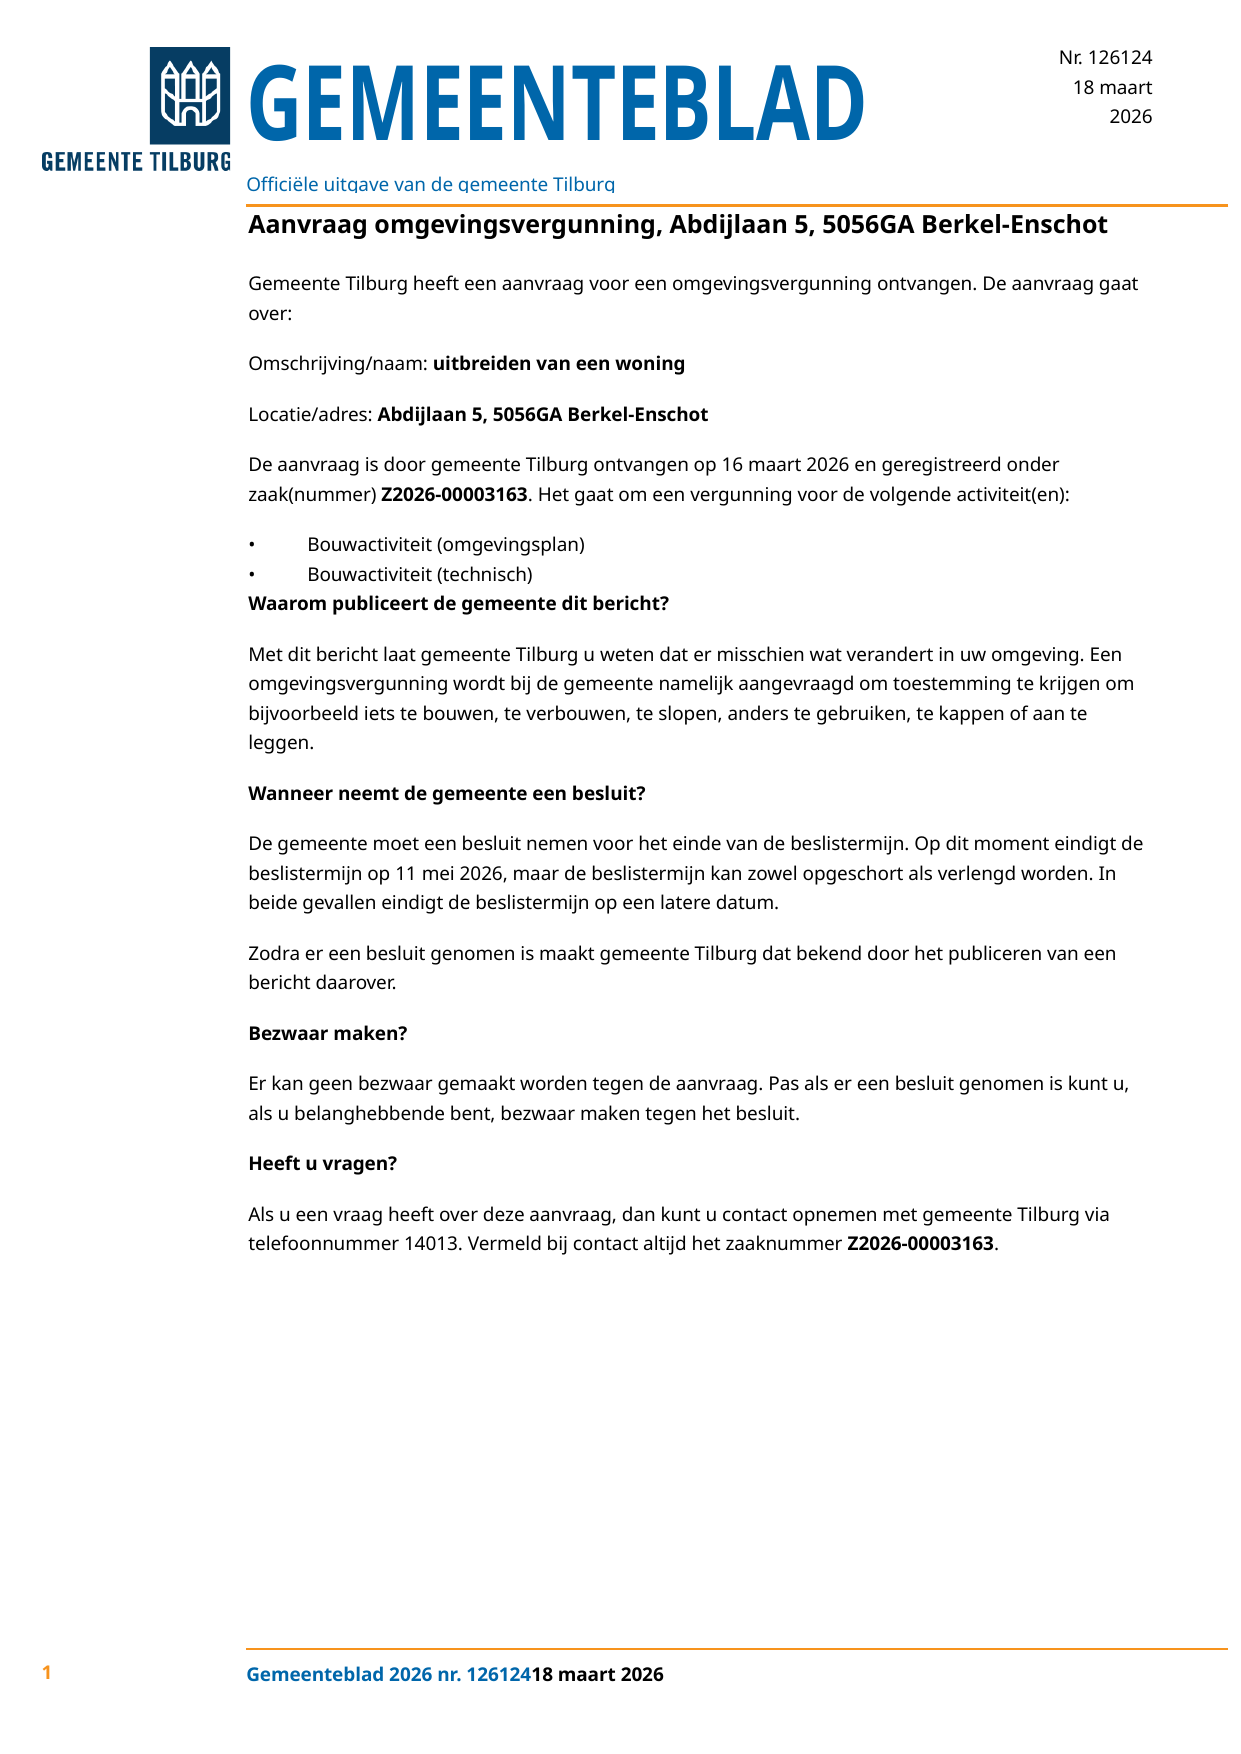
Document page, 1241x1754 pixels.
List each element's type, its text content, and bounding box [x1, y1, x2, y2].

text De aanvraag is door gemeente Tilburg ontvangen op 16 maart 2026 en geregistreerd onder zaak(nummer) Z2026-00003163. Het gaat om een vergunning voor de volgende activiteit(en): [248, 451, 1152, 506]
text Waarom publiceert de gemeente dit bericht? [248, 590, 1152, 616]
text Aanvraag omgevingsvergunning, Abdijlaan 5, 5056GA Berkel-Enschot [248, 207, 1152, 241]
list Bouwactiviteit (omgevingsplan) [248, 531, 1152, 557]
text De gemeente moet een besluit nemen voor het einde van de beslistermijn. Op dit moment eindigt de beslistermijn op 11 mei 2026, maar de beslistermijn kan zowel opgeschort als verlengd worden. In beide gevallen eindigt de beslistermijn op een latere datum. [248, 830, 1152, 915]
text Bezwaar maken? [248, 1020, 1152, 1046]
text Met dit bericht laat gemeente Tilburg u weten dat er misschien wat verandert in uw omgeving. Een omgevingsvergunning wordt bij de gemeente namelijk aangevraagd om toestemming te krijgen om bijvoorbeeld iets te bouwen, te verbouwen, te slopen, anders te gebruiken, te kappen of aan te leggen. [248, 641, 1152, 755]
text Locatie/adres: Abdijlaan 5, 5056GA Berkel-Enschot [248, 401, 1152, 426]
text Heeft u vragen? [248, 1150, 1152, 1176]
text Er kan geen bezwaar gemaakt worden tegen de aanvraag. Pas als er een besluit genomen is kunt u, als u belanghebbende bent, bezwaar maken tegen het besluit. [248, 1070, 1152, 1126]
text Zodra er een besluit genomen is maakt gemeente Tilburg dat bekend door het publiceren van een bericht daarover. [248, 940, 1152, 995]
text Wanneer neemt de gemeente een besluit? [248, 780, 1152, 806]
picture [41, 47, 231, 172]
text Omschrijving/naam: uitbreiden van een woning [248, 350, 1152, 376]
text Als u een vraag heeft over deze aanvraag, dan kunt u contact opnemen met gemeente Tilburg via telefoonnummer 14013. Vermeld bij contact altijd het zaaknummer Z2026-00003163. [248, 1201, 1152, 1256]
text Gemeente Tilburg heeft een aanvraag voor een omgevingsvergunning ontvangen. De aanvraag gaat over: [248, 270, 1152, 326]
list Bouwactiviteit (technisch) [248, 561, 1152, 586]
